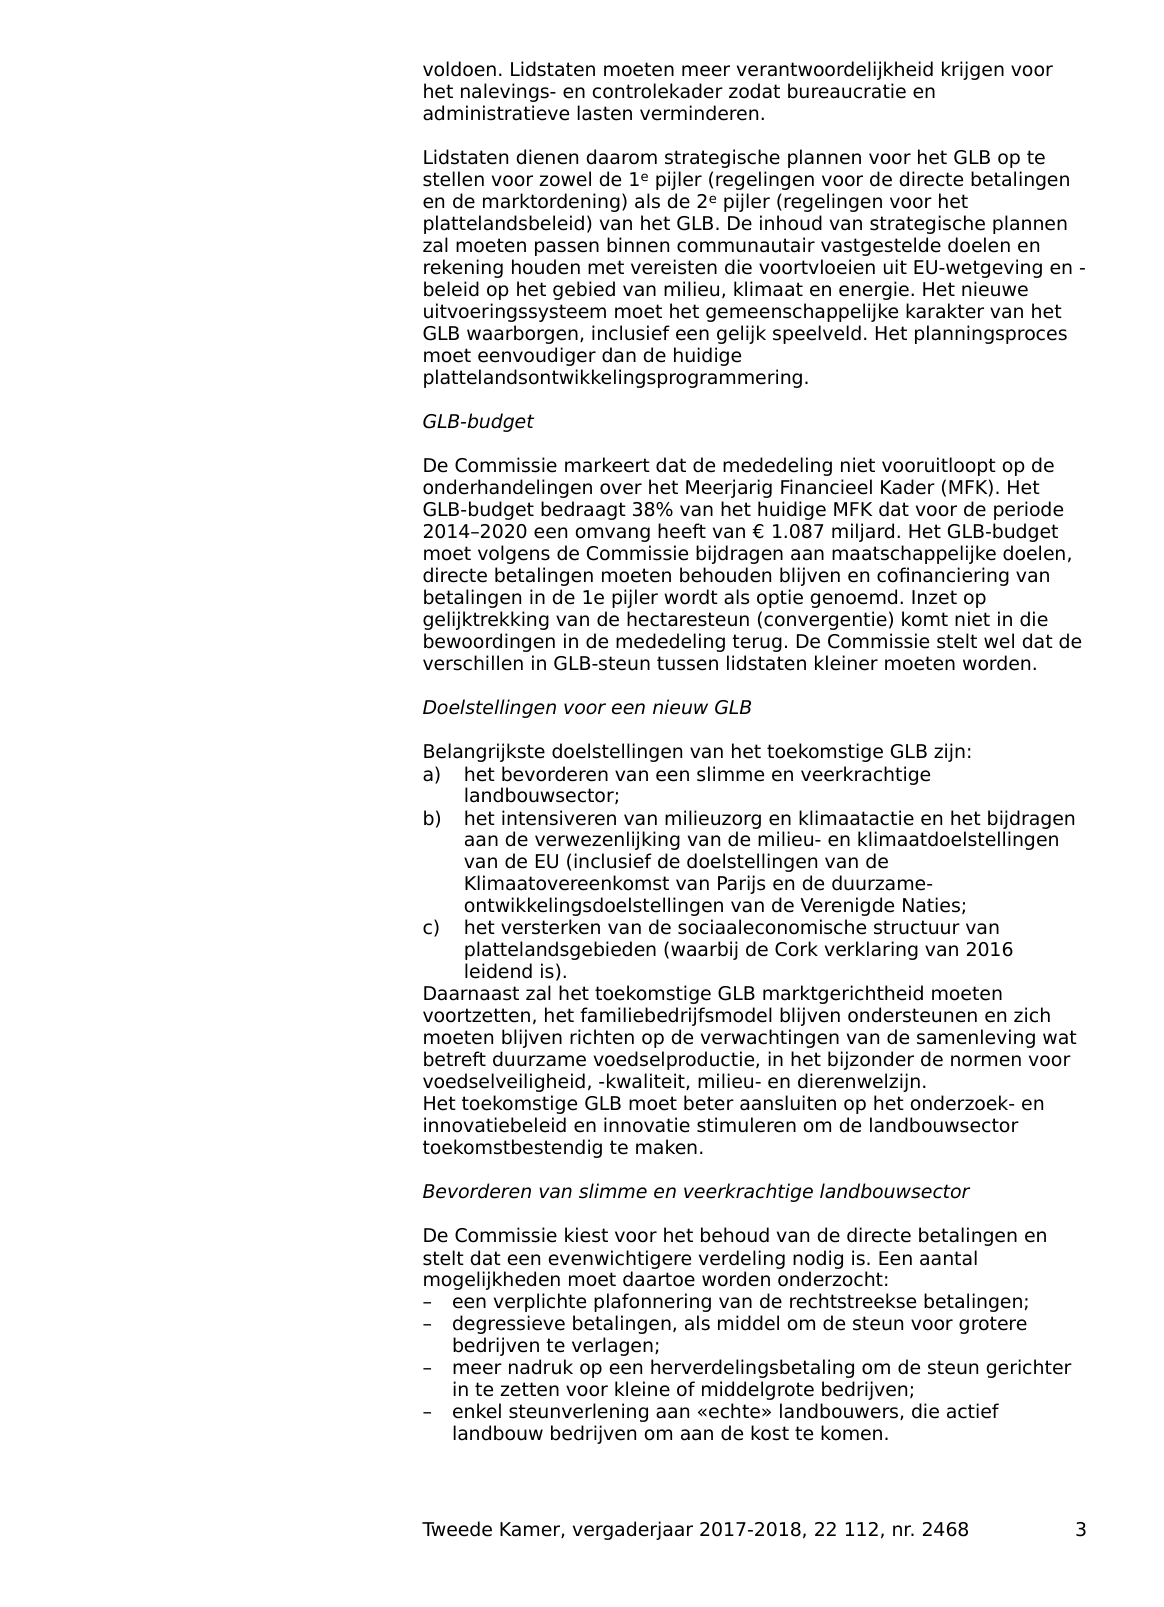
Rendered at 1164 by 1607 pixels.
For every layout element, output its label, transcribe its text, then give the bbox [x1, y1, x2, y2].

text – een verplichte plafonnering van de rechtstreekse betalingen; [422, 1291, 1087, 1313]
text Daarnaast zal het toekomstige GLB marktgerichtheid moeten voortzetten, het familiebedrijfsmodel blijven ondersteunen en zich moeten blijven richten op de verwachtingen van de samenleving wat betreft duurzame voedselproductie, in het bijzonder de normen voor voedselveiligheid, -kwaliteit, milieu- en dierenwelzijn. [422, 983, 1087, 1093]
text b) het intensiveren van milieuzorg en klimaatactie en het bijdragen aan de verwezenlijking van de milieu- en klimaatdoelstellingen van de EU (inclusief de doelstellingen van de Klimaatovereenkomst van Parijs en de duurzame-ontwikkelingsdoelstellingen van de Verenigde Naties; [422, 807, 1087, 917]
text c) het versterken van de sociaaleconomische structuur van plattelandsgebieden (waarbij de Cork verklaring van 2016 leidend is). [422, 917, 1087, 983]
text De Commissie kiest voor het behoud van de directe betalingen en stelt dat een evenwichtigere verdeling nodig is. Een aantal mogelijkheden moet daartoe worden onderzocht: [422, 1225, 1087, 1291]
text – enkel steunverlening aan «echte» landbouwers, die actief landbouw bedrijven om aan de kost te komen. [422, 1401, 1087, 1445]
text – degressieve betalingen, als middel om de steun voor grotere bedrijven te verlagen; [422, 1313, 1087, 1357]
subtitle Doelstellingen voor een nieuw GLB [422, 697, 1087, 719]
text a) het bevorderen van een slimme en veerkrachtige landbouwsector; [422, 763, 1087, 807]
subtitle Bevorderen van slimme en veerkrachtige landbouwsector [422, 1181, 1087, 1203]
text De Commissie markeert dat de mededeling niet vooruitloopt op de onderhandelingen over het Meerjarig Financieel Kader (MFK). Het GLB-budget bedraagt 38% van het huidige MFK dat voor de periode 2014–2020 een omvang heeft van € 1.087 miljard. Het GLB-budget moet volgens de Commissie bijdragen aan maatschappelijke doelen, directe betalingen moeten behouden blijven en cofinanciering van betalingen in de 1e pijler wordt als optie genoemd. Inzet op gelijktrekking van de hectaresteun (convergentie) komt niet in die bewoordingen in de mededeling terug. De Commissie stelt wel dat de verschillen in GLB-steun tussen lidstaten kleiner moeten worden. [422, 455, 1087, 675]
text Lidstaten dienen daarom strategische plannen voor het GLB op te stellen voor zowel de 1e pijler (regelingen voor de directe betalingen en de marktordening) als de 2e pijler (regelingen voor het plattelandsbeleid) van het GLB. De inhoud van strategische plannen zal moeten passen binnen communautair vastgestelde doelen en rekening houden met vereisten die voortvloeien uit EU-wetgeving en -beleid op het gebied van milieu, klimaat en energie. Het nieuwe uitvoeringssysteem moet het gemeenschappelijke karakter van het GLB waarborgen, inclusief een gelijk speelveld. Het planningsproces moet eenvoudiger dan de huidige plattelandsontwikkelingsprogrammering. [422, 147, 1087, 389]
text Het toekomstige GLB moet beter aansluiten op het onderzoek- en innovatiebeleid en innovatie stimuleren om de landbouwsector toekomstbestendig te maken. [422, 1093, 1087, 1159]
text Belangrijkste doelstellingen van het toekomstige GLB zijn: [422, 741, 1087, 763]
text – meer nadruk op een herverdelingsbetaling om de steun gerichter in te zetten voor kleine of middelgrote bedrijven; [422, 1357, 1087, 1401]
subtitle GLB-budget [422, 411, 1087, 433]
text voldoen. Lidstaten moeten meer verantwoordelijkheid krijgen voor het nalevings- en controlekader zodat bureaucratie en administratieve lasten verminderen. [422, 59, 1087, 125]
